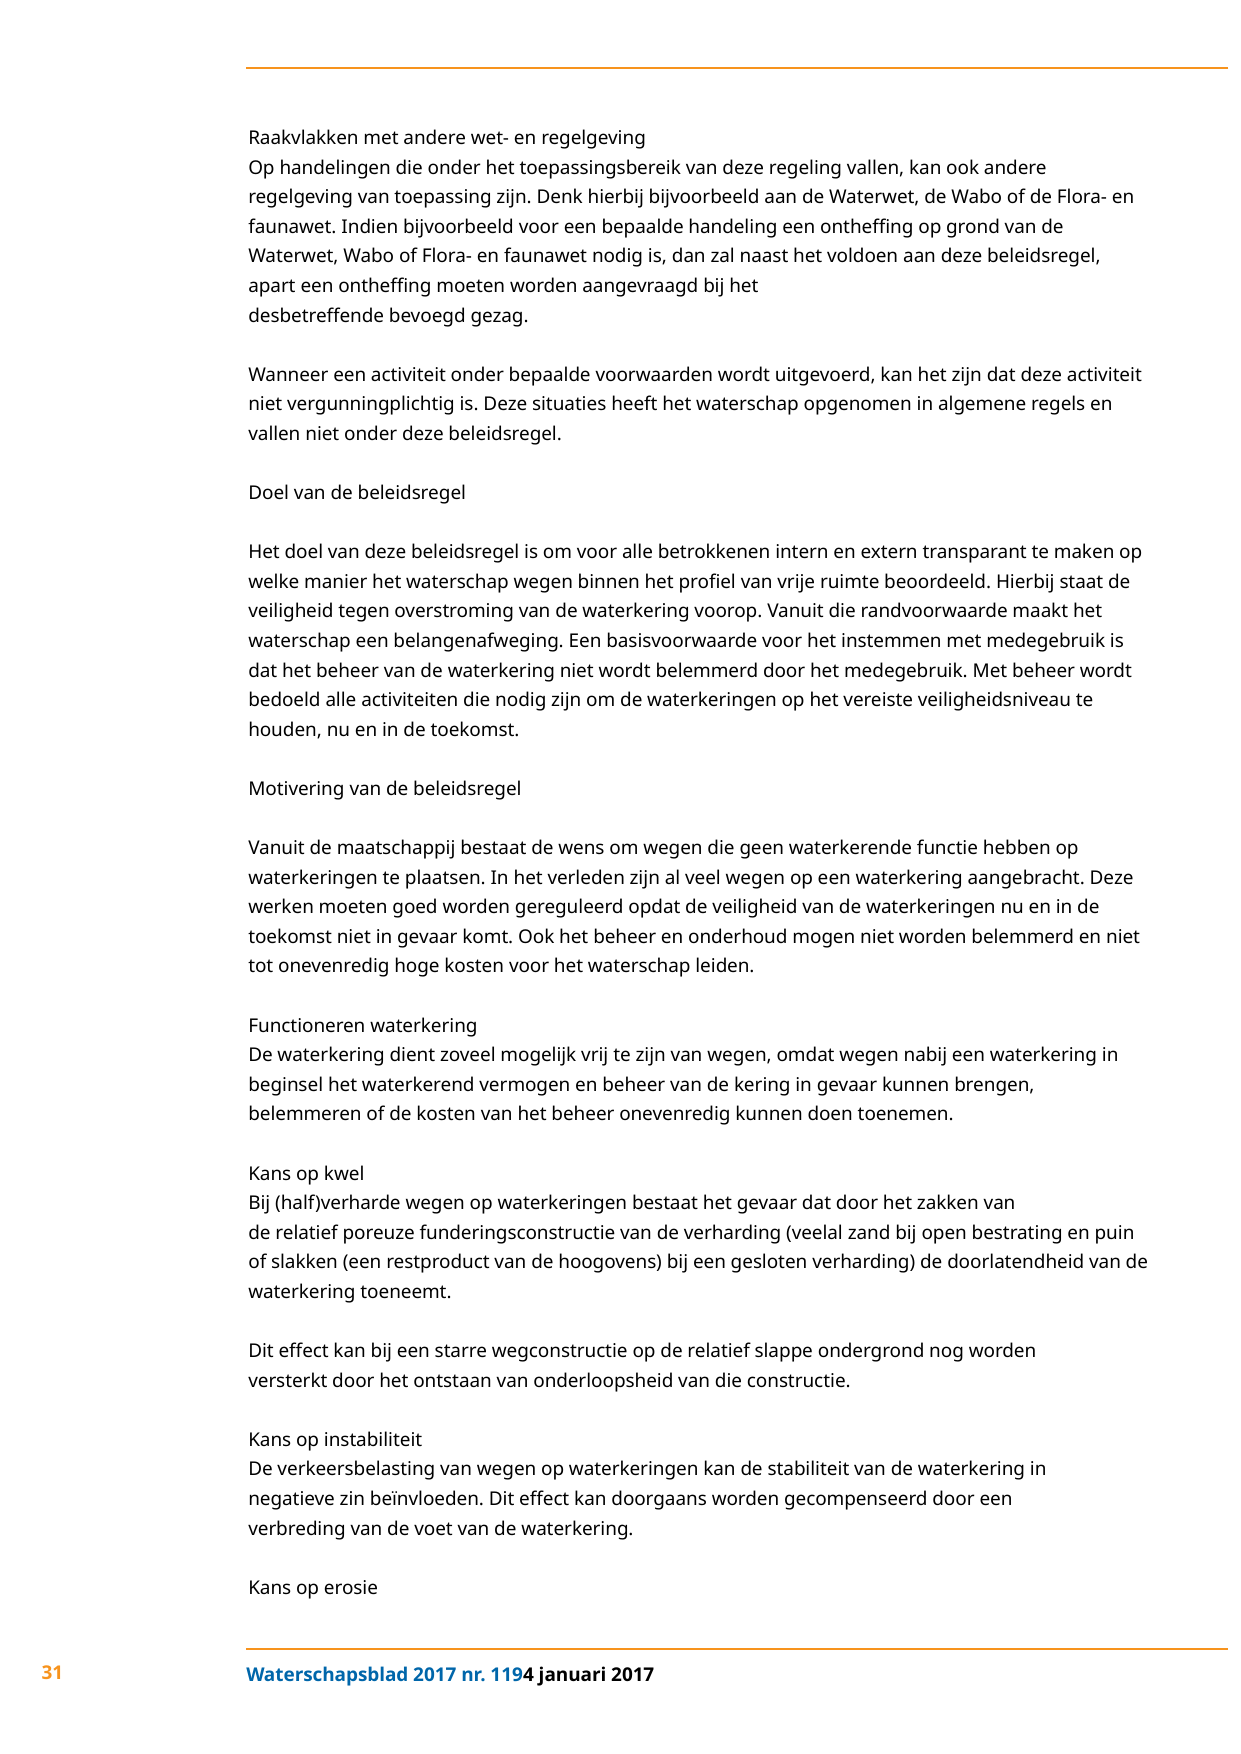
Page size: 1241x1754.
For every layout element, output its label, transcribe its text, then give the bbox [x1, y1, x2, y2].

text de relatief poreuze funderingsconstructie van de verharding (veelal zand bij open bestrating en puin of slakken (een restproduct van de hoogovens) bij een gesloten verharding) de doorlatendheid van de waterkering toeneemt. [248, 1219, 1152, 1304]
text Dit effect kan bij een starre wegconstructie op de relatief slappe ondergrond nog worden [248, 1337, 1152, 1363]
text versterkt door het ontstaan van onderloopsheid van die constructie. [248, 1367, 1152, 1393]
text Kans op erosie [248, 1574, 1152, 1600]
text De verkeersbelasting van wegen op waterkeringen kan de stabiliteit van de waterkering in [248, 1456, 1152, 1481]
text Bij (half)verharde wegen op waterkeringen bestaat het gevaar dat door het zakken van [248, 1189, 1152, 1215]
text verbreding van de voet van de waterkering. [248, 1515, 1152, 1541]
text regelgeving van toepassing zijn. Denk hierbij bijvoorbeeld aan de Waterwet, de Wabo of de Flora- en faunawet. Indien bijvoorbeeld voor een bepaalde handeling een ontheffing op grond van de Waterwet, Wabo of Flora- en faunawet nodig is, dan zal naast het voldoen aan deze beleidsregel, apart een ontheffing moeten worden aangevraagd bij het [248, 183, 1152, 298]
text Wanneer een activiteit onder bepaalde voorwaarden wordt uitgevoerd, kan het zijn dat deze activiteit niet vergunningplichtig is. Deze situaties heeft het waterschap opgenomen in algemene regels en vallen niet onder deze beleidsregel. [248, 361, 1152, 446]
text Vanuit de maatschappij bestaat de wens om wegen die geen waterkerende functie hebben op waterkeringen te plaatsen. In het verleden zijn al veel wegen op een waterkering aangebracht. Deze werken moeten goed worden gereguleerd opdat de veiligheid van de waterkeringen nu en in de toekomst niet in gevaar komt. Ook het beheer en onderhoud mogen niet worden belemmerd en niet tot onevenredig hoge kosten voor het waterschap leiden. [248, 834, 1152, 978]
text Kans op instabiliteit [248, 1426, 1152, 1452]
picture [41, 47, 231, 172]
text Doel van de beleidsregel [248, 479, 1152, 505]
text Functioneren waterkering [248, 1012, 1152, 1038]
text Op handelingen die onder het toepassingsbereik van deze regeling vallen, kan ook andere [248, 154, 1152, 180]
text Het doel van deze beleidsregel is om voor alle betrokkenen intern en extern transparant te maken op welke manier het waterschap wegen binnen het profiel van vrije ruimte beoordeeld. Hierbij staat de veiligheid tegen overstroming van de waterkering voorop. Vanuit die randvoorwaarde maakt het waterschap een belangenafweging. Een basisvoorwaarde voor het instemmen met medegebruik is dat het beheer van de waterkering niet wordt belemmerd door het medegebruik. Met beheer wordt bedoeld alle activiteiten die nodig zijn om de waterkeringen op het vereiste veiligheidsniveau te houden, nu en in de toekomst. [248, 538, 1152, 742]
text Kans op kwel [248, 1160, 1152, 1186]
text Motivering van de beleidsregel [248, 775, 1152, 801]
text De waterkering dient zoveel mogelijk vrij te zijn van wegen, omdat wegen nabij een waterkering in beginsel het waterkerend vermogen en beheer van de kering in gevaar kunnen brengen, belemmeren of de kosten van het beheer onevenredig kunnen doen toenemen. [248, 1041, 1152, 1126]
text desbetreffende bevoegd gezag. [248, 302, 1152, 328]
text negatieve zin beïnvloeden. Dit effect kan doorgaans worden gecompenseerd door een [248, 1485, 1152, 1511]
text Raakvlakken met andere wet- en regelgeving [248, 124, 1152, 150]
